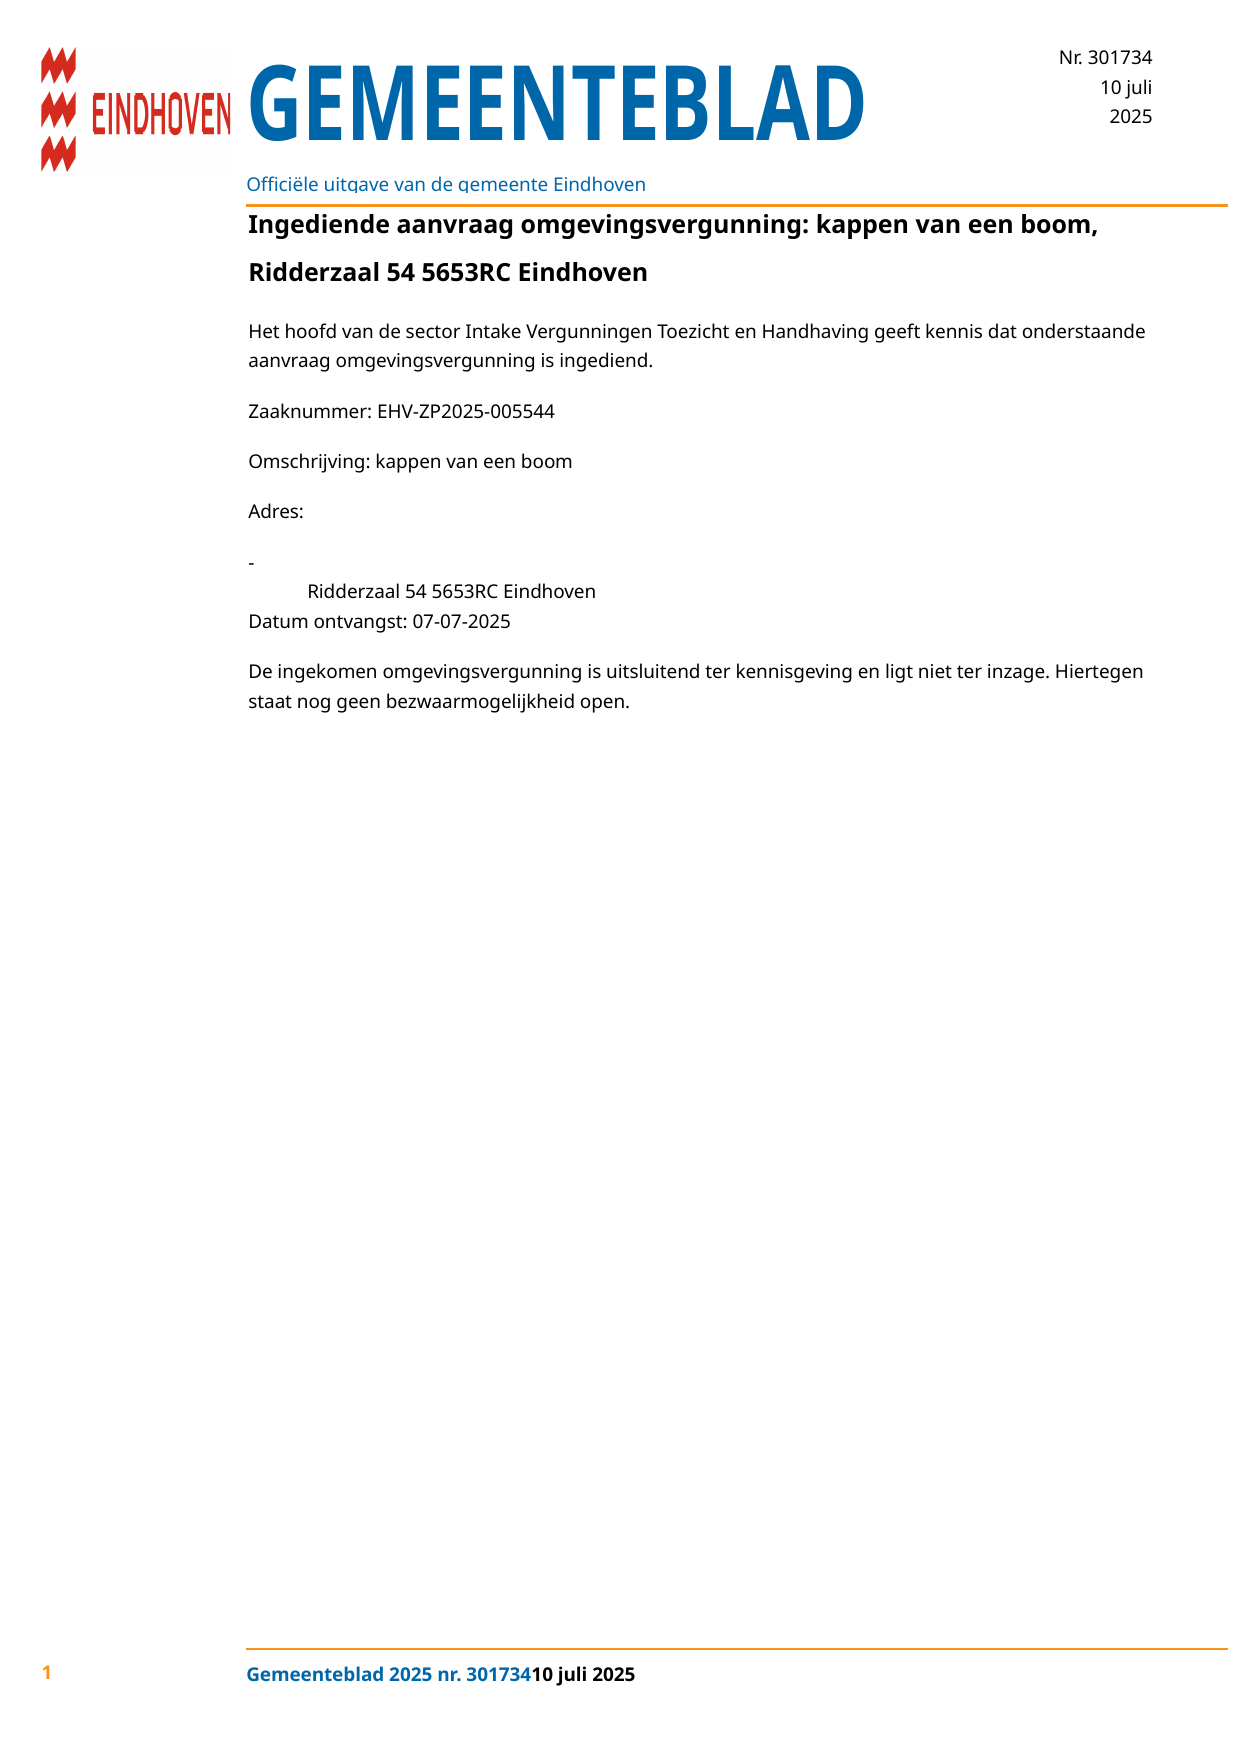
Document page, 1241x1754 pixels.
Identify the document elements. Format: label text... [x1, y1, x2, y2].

list Ridderzaal 54 5653RC Eindhoven [248, 579, 1152, 604]
text Datum ontvangst: 07-07-2025 [248, 608, 1152, 634]
text De ingekomen omgevingsvergunning is uitsluitend ter kennisgeving en ligt niet ter inzage. Hiertegen staat nog geen bezwaarmogelijkheid open. [248, 659, 1152, 714]
text Het hoofd van de sector Intake Vergunningen Toezicht en Handhaving geeft kennis dat onderstaande aanvraag omgevingsvergunning is ingediend. [248, 318, 1152, 373]
picture [41, 47, 231, 172]
text Adres: [248, 499, 1152, 524]
text Ingediende aanvraag omgevingsvergunning: kappen van een boom, Ridderzaal 54 5653RC Eindhoven [248, 207, 1152, 288]
text Zaaknummer: EHV-ZP2025-005544 [248, 398, 1152, 424]
text Omschrijving: kappen van een boom [248, 448, 1152, 474]
